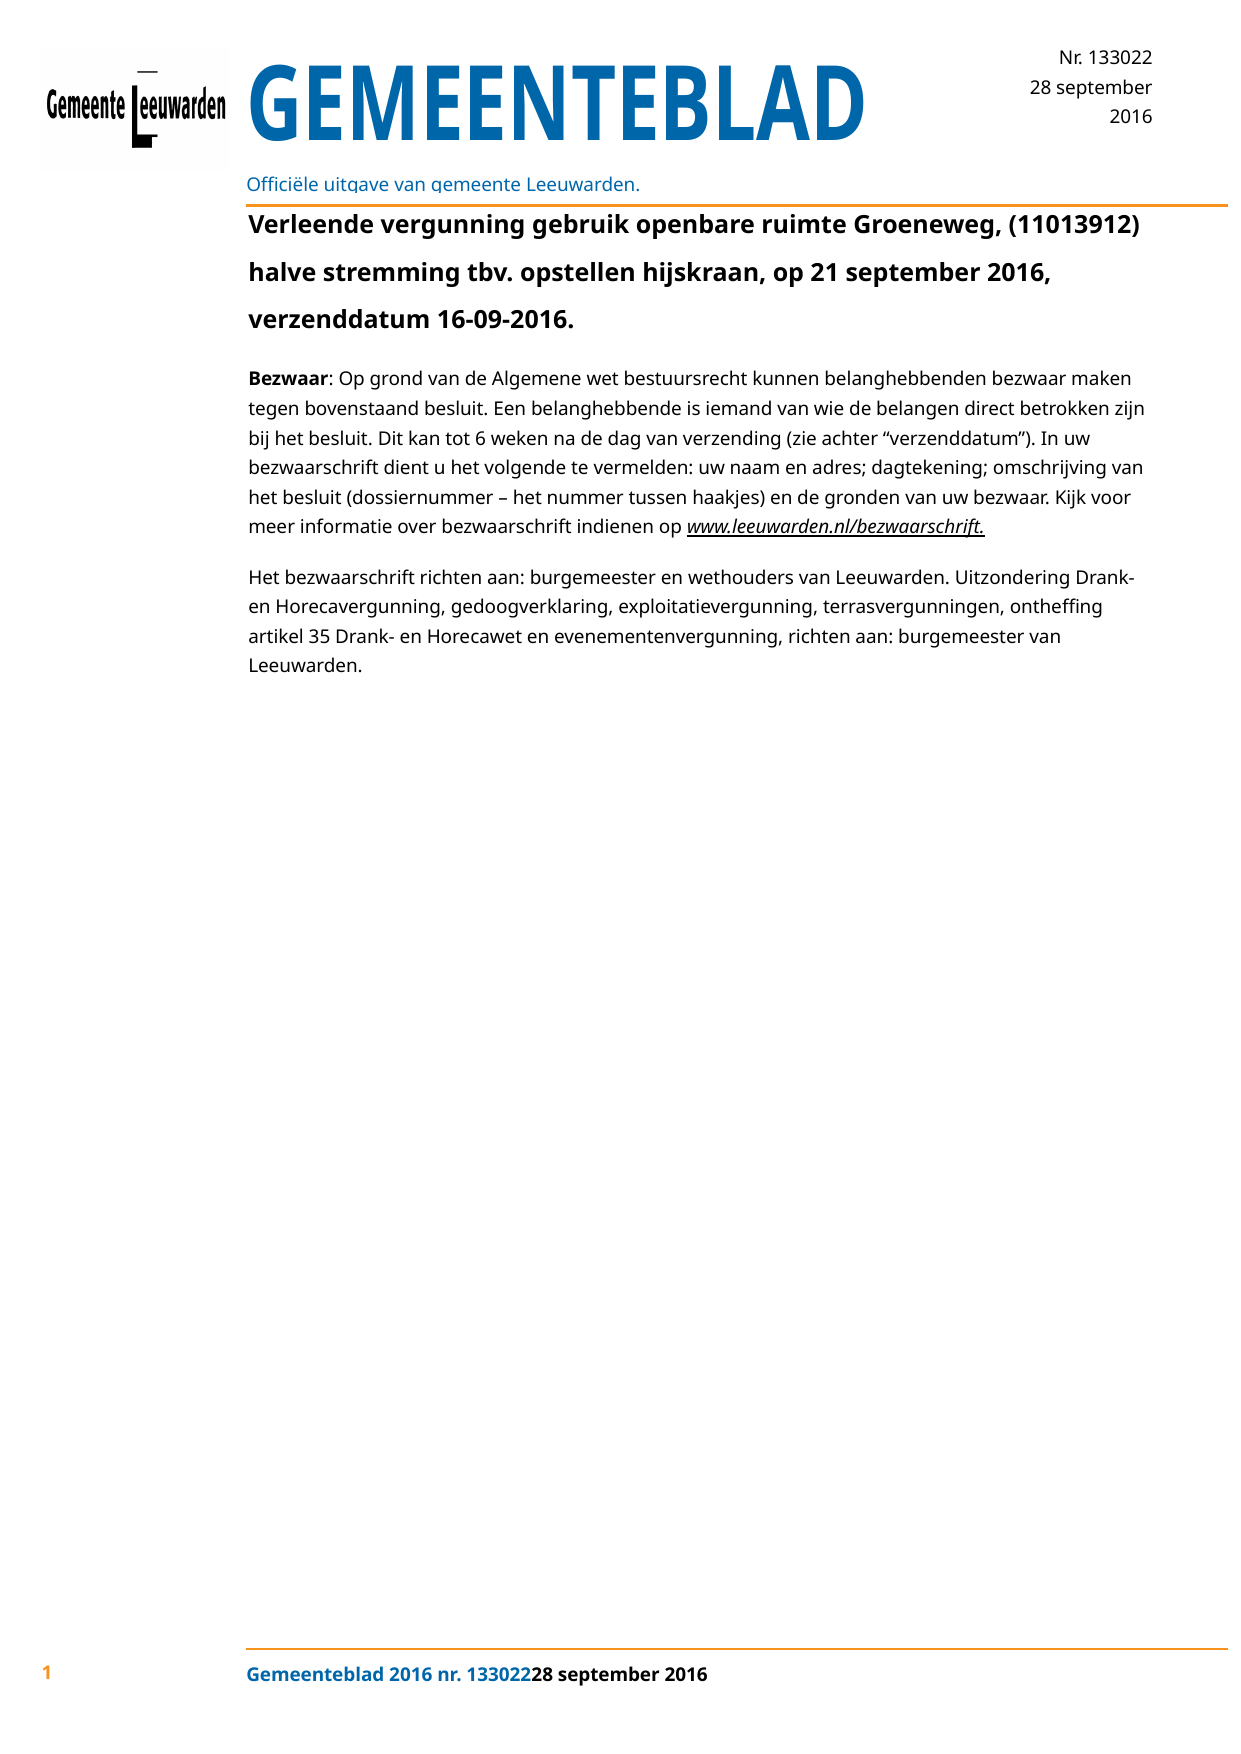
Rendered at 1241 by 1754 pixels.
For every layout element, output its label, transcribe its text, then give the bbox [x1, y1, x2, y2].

text Bezwaar: Op grond van de Algemene wet bestuursrecht kunnen belanghebbenden bezwaar maken tegen bovenstaand besluit. Een belanghebbende is iemand van wie de belangen direct betrokken zijn bij het besluit. Dit kan tot 6 weken na de dag van verzending (zie achter “verzenddatum”). In uw bezwaarschrift dient u het volgende te vermelden: uw naam en adres; dagtekening; omschrijving van het besluit (dossiernummer – het nummer tussen haakjes) en de gronden van uw bezwaar. Kijk voor meer informatie over bezwaarschrift indienen op www.leeuwarden.nl/bezwaarschrift. [248, 366, 1152, 539]
text Het bezwaarschrift richten aan: burgemeester en wethouders van Leeuwarden. Uitzondering Drank- en Horecavergunning, gedoogverklaring, exploitatievergunning, terrasvergunningen, ontheffing artikel 35 Drank- en Horecawet en evenementenvergunning, richten aan: burgemeester van Leeuwarden. [248, 564, 1152, 678]
picture [41, 47, 231, 172]
text Verleende vergunning gebruik openbare ruimte Groeneweg, (11013912) halve stremming tbv. opstellen hijskraan, op 21 september 2016, verzenddatum 16-09-2016. [248, 207, 1152, 336]
